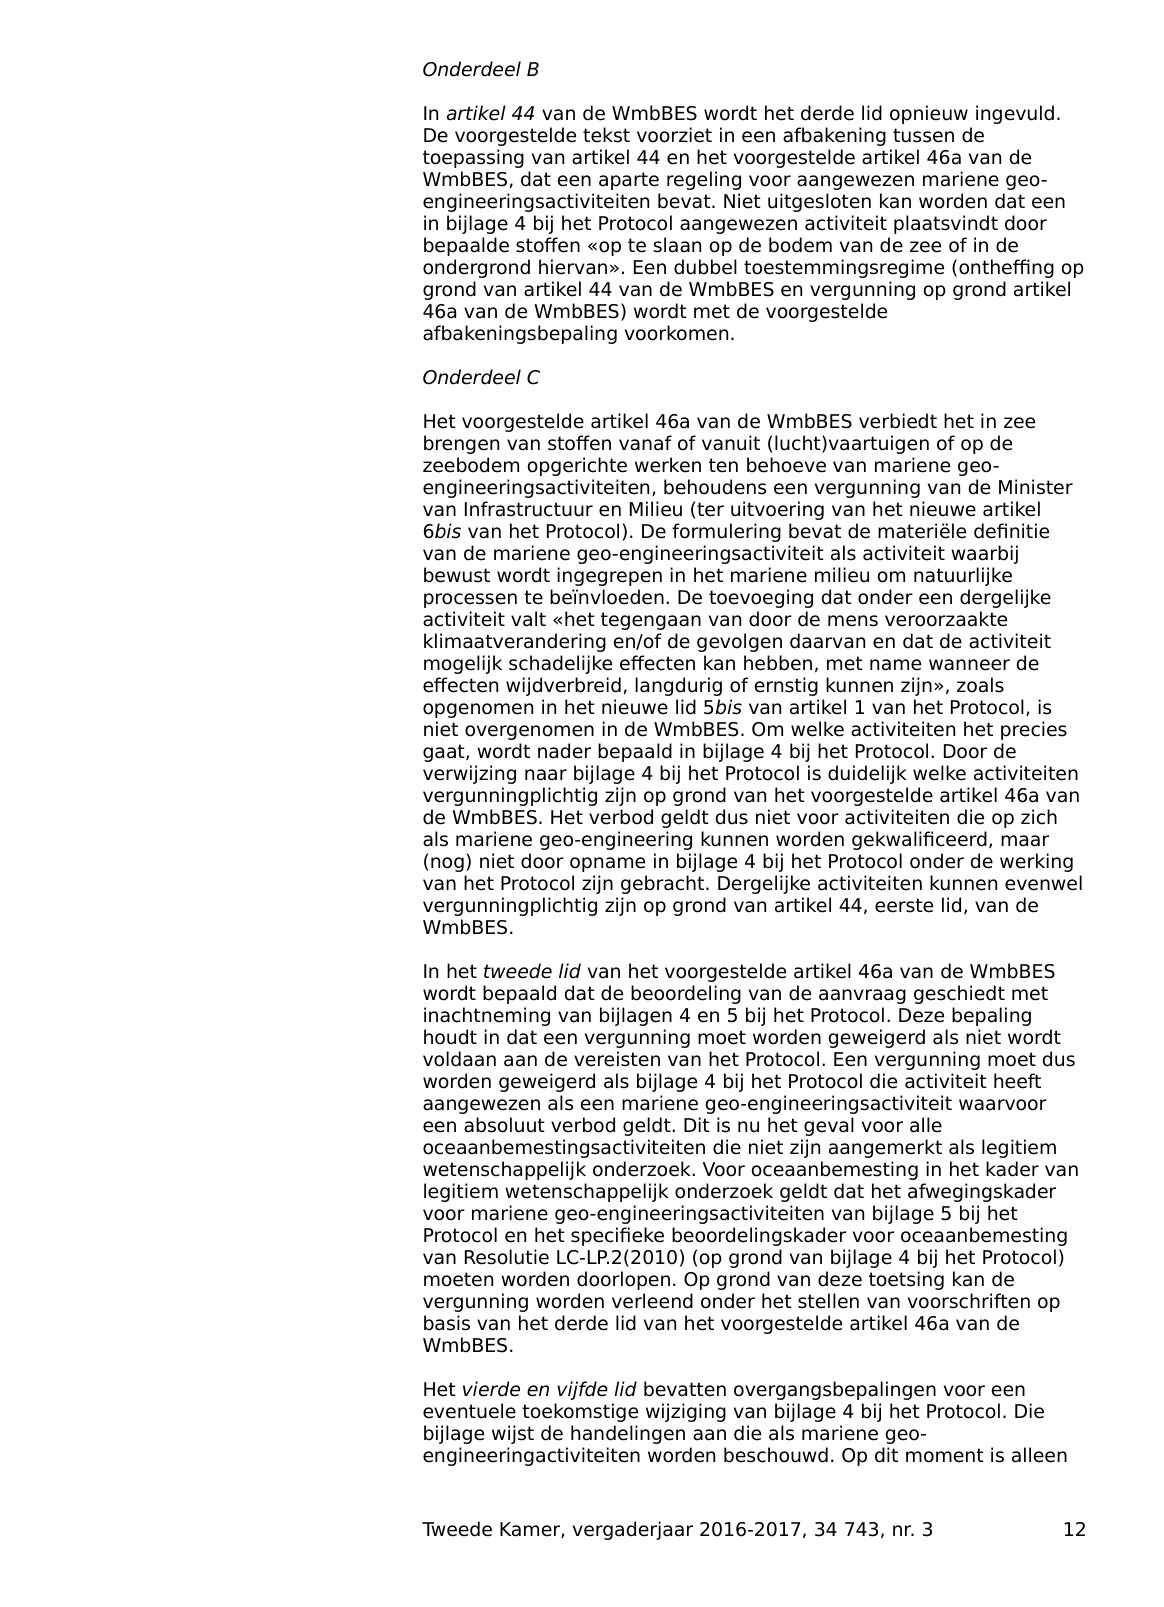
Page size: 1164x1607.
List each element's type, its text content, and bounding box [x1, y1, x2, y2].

text Het vierde en vijfde lid bevatten overgangsbepalingen voor een eventuele toekomstige wijziging van bijlage 4 bij het Protocol. Die bijlage wijst de handelingen aan die als mariene geo-engineeringactiviteiten worden beschouwd. Op dit moment is alleen [422, 1379, 1087, 1467]
text Het voorgestelde artikel 46a van de WmbBES verbiedt het in zee brengen van stoffen vanaf of vanuit (lucht)vaartuigen of op de zeebodem opgerichte werken ten behoeve van mariene geo-engineeringsactiviteiten, behoudens een vergunning van de Minister van Infrastructuur en Milieu (ter uitvoering van het nieuwe artikel 6bis van het Protocol). De formulering bevat de materiële definitie van de mariene geo-engineeringsactiviteit als activiteit waarbij bewust wordt ingegrepen in het mariene milieu om natuurlijke processen te beïnvloeden. De toevoeging dat onder een dergelijke activiteit valt «het tegengaan van door de mens veroorzaakte klimaatverandering en/of de gevolgen daarvan en dat de activiteit mogelijk schadelijke effecten kan hebben, met name wanneer de effecten wijdverbreid, langdurig of ernstig kunnen zijn», zoals opgenomen in het nieuwe lid 5bis van artikel 1 van het Protocol, is niet overgenomen in de WmbBES. Om welke activiteiten het precies gaat, wordt nader bepaald in bijlage 4 bij het Protocol. Door de verwijzing naar bijlage 4 bij het Protocol is duidelijk welke activiteiten vergunningplichtig zijn op grond van het voorgestelde artikel 46a van de WmbBES. Het verbod geldt dus niet voor activiteiten die op zich als mariene geo-engineering kunnen worden gekwalificeerd, maar (nog) niet door opname in bijlage 4 bij het Protocol onder de werking van het Protocol zijn gebracht. Dergelijke activiteiten kunnen evenwel vergunningplichtig zijn op grond van artikel 44, eerste lid, van de WmbBES. [422, 411, 1087, 939]
subtitle Onderdeel C [422, 367, 1087, 389]
text In artikel 44 van de WmbBES wordt het derde lid opnieuw ingevuld. De voorgestelde tekst voorziet in een afbakening tussen de toepassing van artikel 44 en het voorgestelde artikel 46a van de WmbBES, dat een aparte regeling voor aangewezen mariene geo-engineeringsactiviteiten bevat. Niet uitgesloten kan worden dat een in bijlage 4 bij het Protocol aangewezen activiteit plaatsvindt door bepaalde stoffen «op te slaan op de bodem van de zee of in de ondergrond hiervan». Een dubbel toestemmingsregime (ontheffing op grond van artikel 44 van de WmbBES en vergunning op grond artikel 46a van de WmbBES) wordt met de voorgestelde afbakeningsbepaling voorkomen. [422, 103, 1087, 345]
subtitle Onderdeel B [422, 59, 1087, 81]
text In het tweede lid van het voorgestelde artikel 46a van de WmbBES wordt bepaald dat de beoordeling van de aanvraag geschiedt met inachtneming van bijlagen 4 en 5 bij het Protocol. Deze bepaling houdt in dat een vergunning moet worden geweigerd als niet wordt voldaan aan de vereisten van het Protocol. Een vergunning moet dus worden geweigerd als bijlage 4 bij het Protocol die activiteit heeft aangewezen als een mariene geo-engineeringsactiviteit waarvoor een absoluut verbod geldt. Dit is nu het geval voor alle oceaanbemestingsactiviteiten die niet zijn aangemerkt als legitiem wetenschappelijk onderzoek. Voor oceaanbemesting in het kader van legitiem wetenschappelijk onderzoek geldt dat het afwegingskader voor mariene geo-engineeringsactiviteiten van bijlage 5 bij het Protocol en het specifieke beoordelingskader voor oceaanbemesting van Resolutie LC-LP.2(2010) (op grond van bijlage 4 bij het Protocol) moeten worden doorlopen. Op grond van deze toetsing kan de vergunning worden verleend onder het stellen van voorschriften op basis van het derde lid van het voorgestelde artikel 46a van de WmbBES. [422, 961, 1087, 1357]
